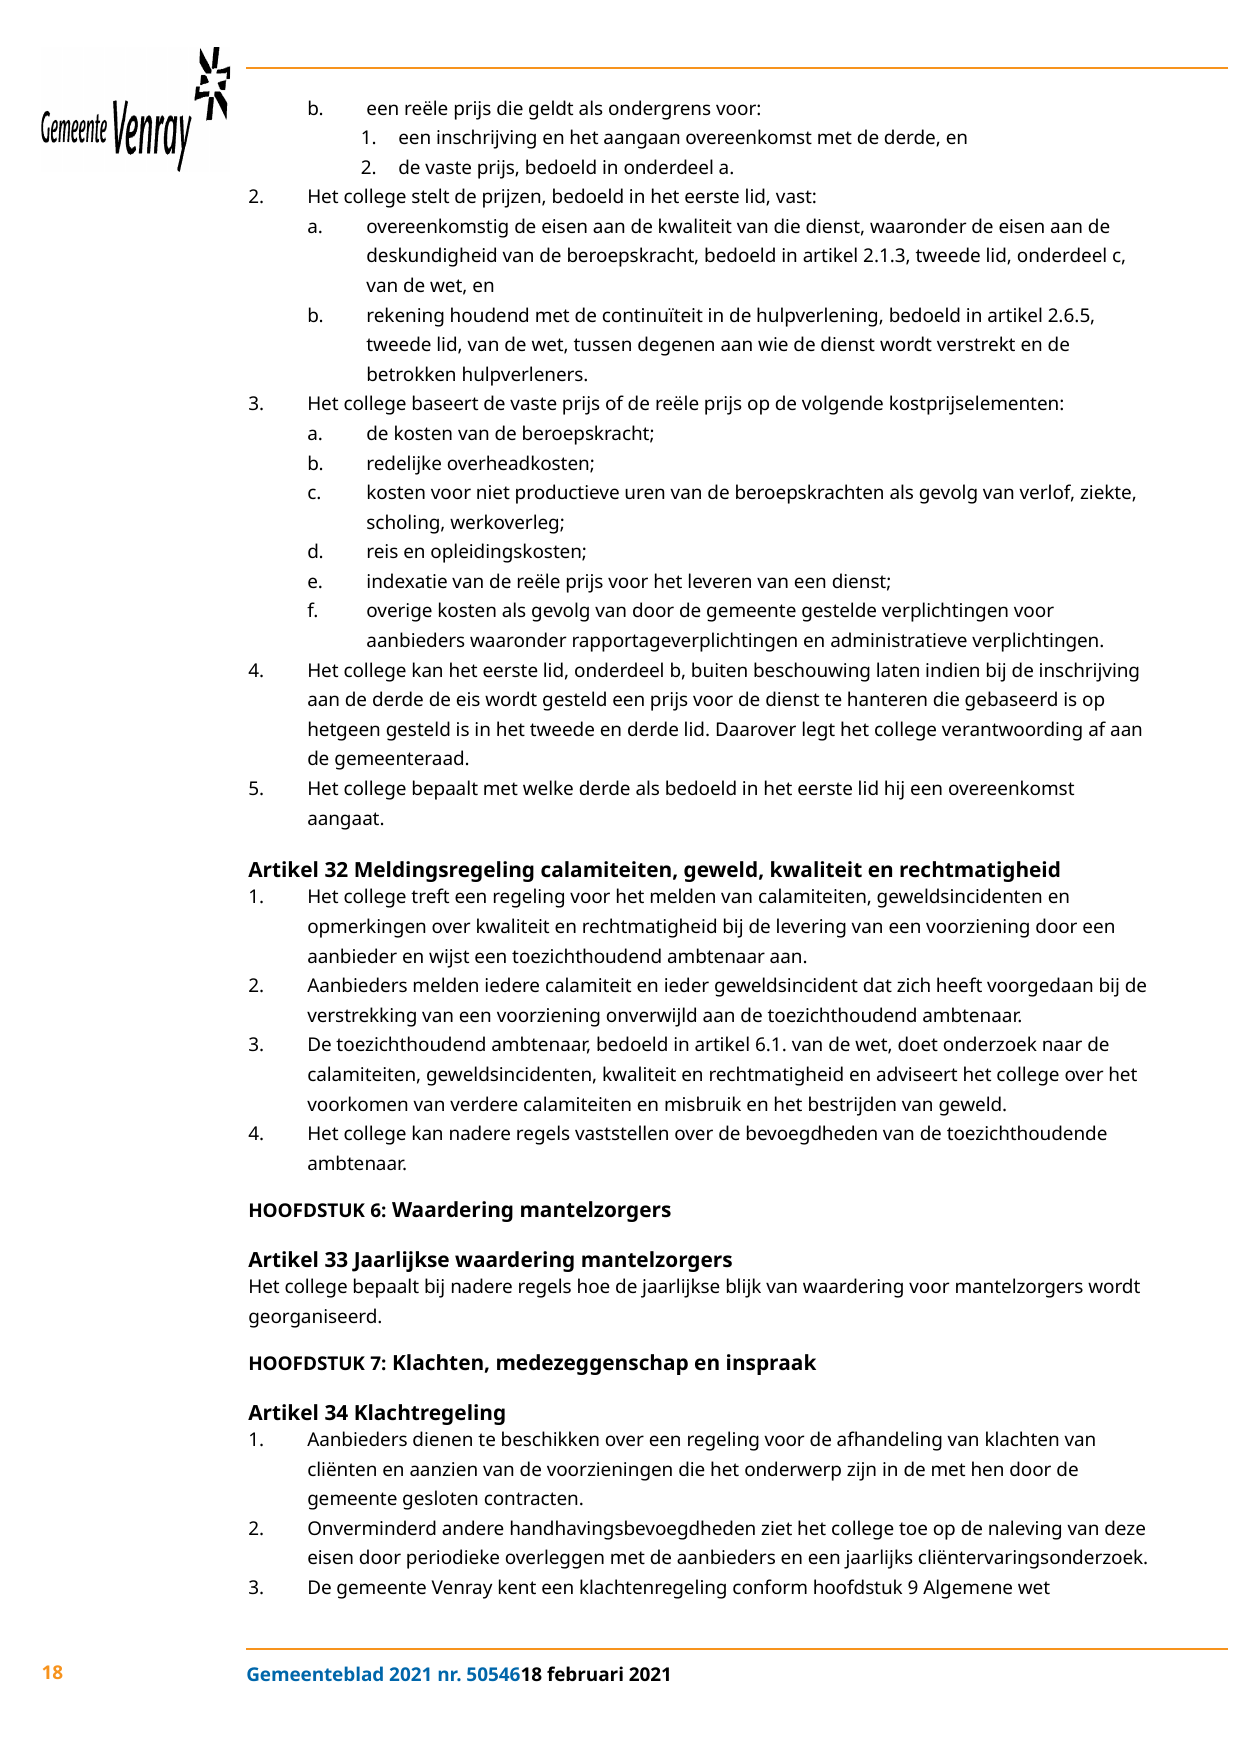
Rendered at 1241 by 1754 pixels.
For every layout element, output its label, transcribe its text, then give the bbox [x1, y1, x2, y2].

text Het college bepaalt bij nadere regels hoe de jaarlijkse blijk van waardering voor mantelzorgers wordt georganiseerd. [248, 1273, 1152, 1328]
list Het college kan nadere regels vaststellen over de bevoegdheden van de toezichthoudende ambtenaar. [248, 1120, 1152, 1176]
list de vaste prijs, bedoeld in onderdeel a. [361, 154, 1152, 180]
picture [41, 47, 231, 172]
text HOOFDSTUK 7: Klachten, medezeggenschap en inspraak [248, 1348, 1152, 1377]
list kosten voor niet productieve uren van de beroepskrachten als gevolg van verlof, ziekte, scholing, werkoverleg; [307, 479, 1152, 535]
list een inschrijving en het aangaan overeenkomst met de derde, en [361, 124, 1152, 150]
list de kosten van de beroepskracht; [307, 420, 1152, 446]
text Artikel 32 Meldingsregeling calamiteiten, geweld, kwaliteit en rechtmatigheid [248, 855, 1152, 884]
list rekening houdend met de continuïteit in de hulpverlening, bedoeld in artikel 2.6.5, tweede lid, van de wet, tussen degenen aan wie de dienst wordt verstrekt en de betrokken hulpverleners. [307, 302, 1152, 387]
list Het college stelt de prijzen, bedoeld in het eerste lid, vast: [248, 183, 1152, 209]
list Aanbieders dienen te beschikken over een regeling voor de afhandeling van klachten van cliënten en aanzien van de voorzieningen die het onderwerp zijn in de met hen door de gemeente gesloten contracten. [248, 1426, 1152, 1511]
list Het college treft een regeling voor het melden van calamiteiten, geweldsincidenten en opmerkingen over kwaliteit en rechtmatigheid bij de levering van een voorziening door een aanbieder en wijst een toezichthoudend ambtenaar aan. [248, 884, 1152, 968]
list redelijke overheadkosten; [307, 450, 1152, 476]
list Onverminderd andere handhavingsbevoegdheden ziet het college toe op de naleving van deze eisen door periodieke overleggen met de aanbieders en een jaarlijks cliëntervaringsonderzoek. [248, 1515, 1152, 1570]
list Aanbieders melden iedere calamiteit en ieder geweldsincident dat zich heeft voorgedaan bij de verstrekking van een voorziening onverwijld aan de toezichthoudend ambtenaar. [248, 972, 1152, 1028]
list overige kosten als gevolg van door de gemeente gestelde verplichtingen voor aanbieders waaronder rapportageverplichtingen en administratieve verplichtingen. [307, 598, 1152, 653]
list Het college bepaalt met welke derde als bedoeld in het eerste lid hij een overeenkomst aangaat. [248, 775, 1152, 831]
list Het college baseert de vaste prijs of de reële prijs op de volgende kostprijselementen: [248, 391, 1152, 416]
text HOOFDSTUK 6: Waardering mantelzorgers [248, 1196, 1152, 1224]
list reis en opleidingskosten; [307, 538, 1152, 564]
list De toezichthoudend ambtenaar, bedoeld in artikel 6.1. van de wet, doet onderzoek naar de calamiteiten, geweldsincidenten, kwaliteit en rechtmatigheid en adviseert het college over het voorkomen van verdere calamiteiten en misbruik en het bestrijden van geweld. [248, 1032, 1152, 1116]
list overeenkomstig de eisen aan de kwaliteit van die dienst, waaronder de eisen aan de deskundigheid van de beroepskracht, bedoeld in artikel 2.1.3, tweede lid, onderdeel c, van de wet, en [307, 213, 1152, 298]
list een reële prijs die geldt als ondergrens voor: [307, 95, 1152, 121]
list De gemeente Venray kent een klachtenregeling conform hoofdstuk 9 Algemene wet [248, 1574, 1152, 1600]
text Artikel 33 Jaarlijkse waardering mantelzorgers [248, 1245, 1152, 1273]
list Het college kan het eerste lid, onderdeel b, buiten beschouwing laten indien bij de inschrijving aan de derde de eis wordt gesteld een prijs voor de dienst te hanteren die gebaseerd is op hetgeen gesteld is in het tweede en derde lid. Daarover legt het college verantwoording af aan de gemeenteraad. [248, 657, 1152, 771]
text Artikel 34 Klachtregeling [248, 1398, 1152, 1426]
list indexatie van de reële prijs voor het leveren van een dienst; [307, 568, 1152, 594]
